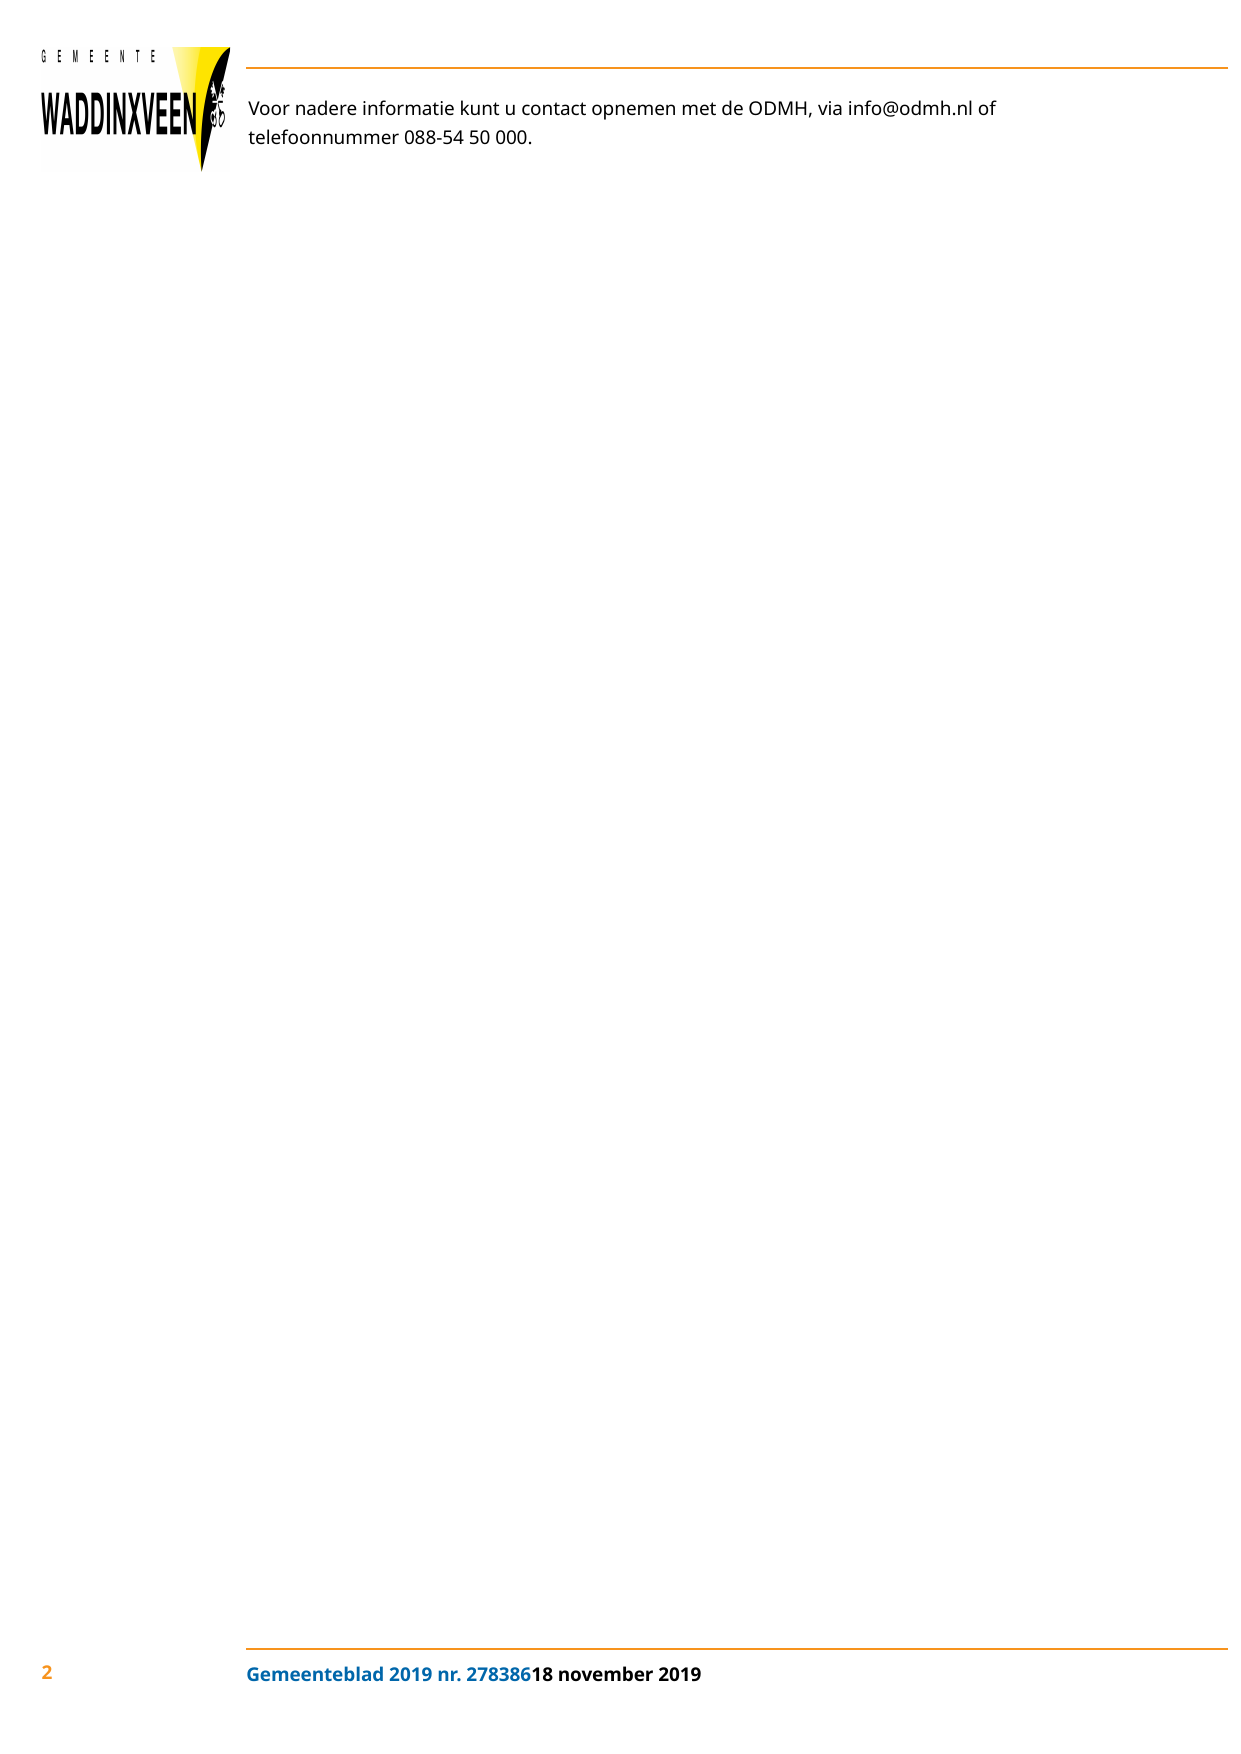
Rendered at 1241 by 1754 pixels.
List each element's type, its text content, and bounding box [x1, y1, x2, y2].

text Voor nadere informatie kunt u contact opnemen met de ODMH, via info@odmh.nl of telefoonnummer 088-54 50 000. [248, 95, 1152, 150]
picture [41, 47, 231, 172]
